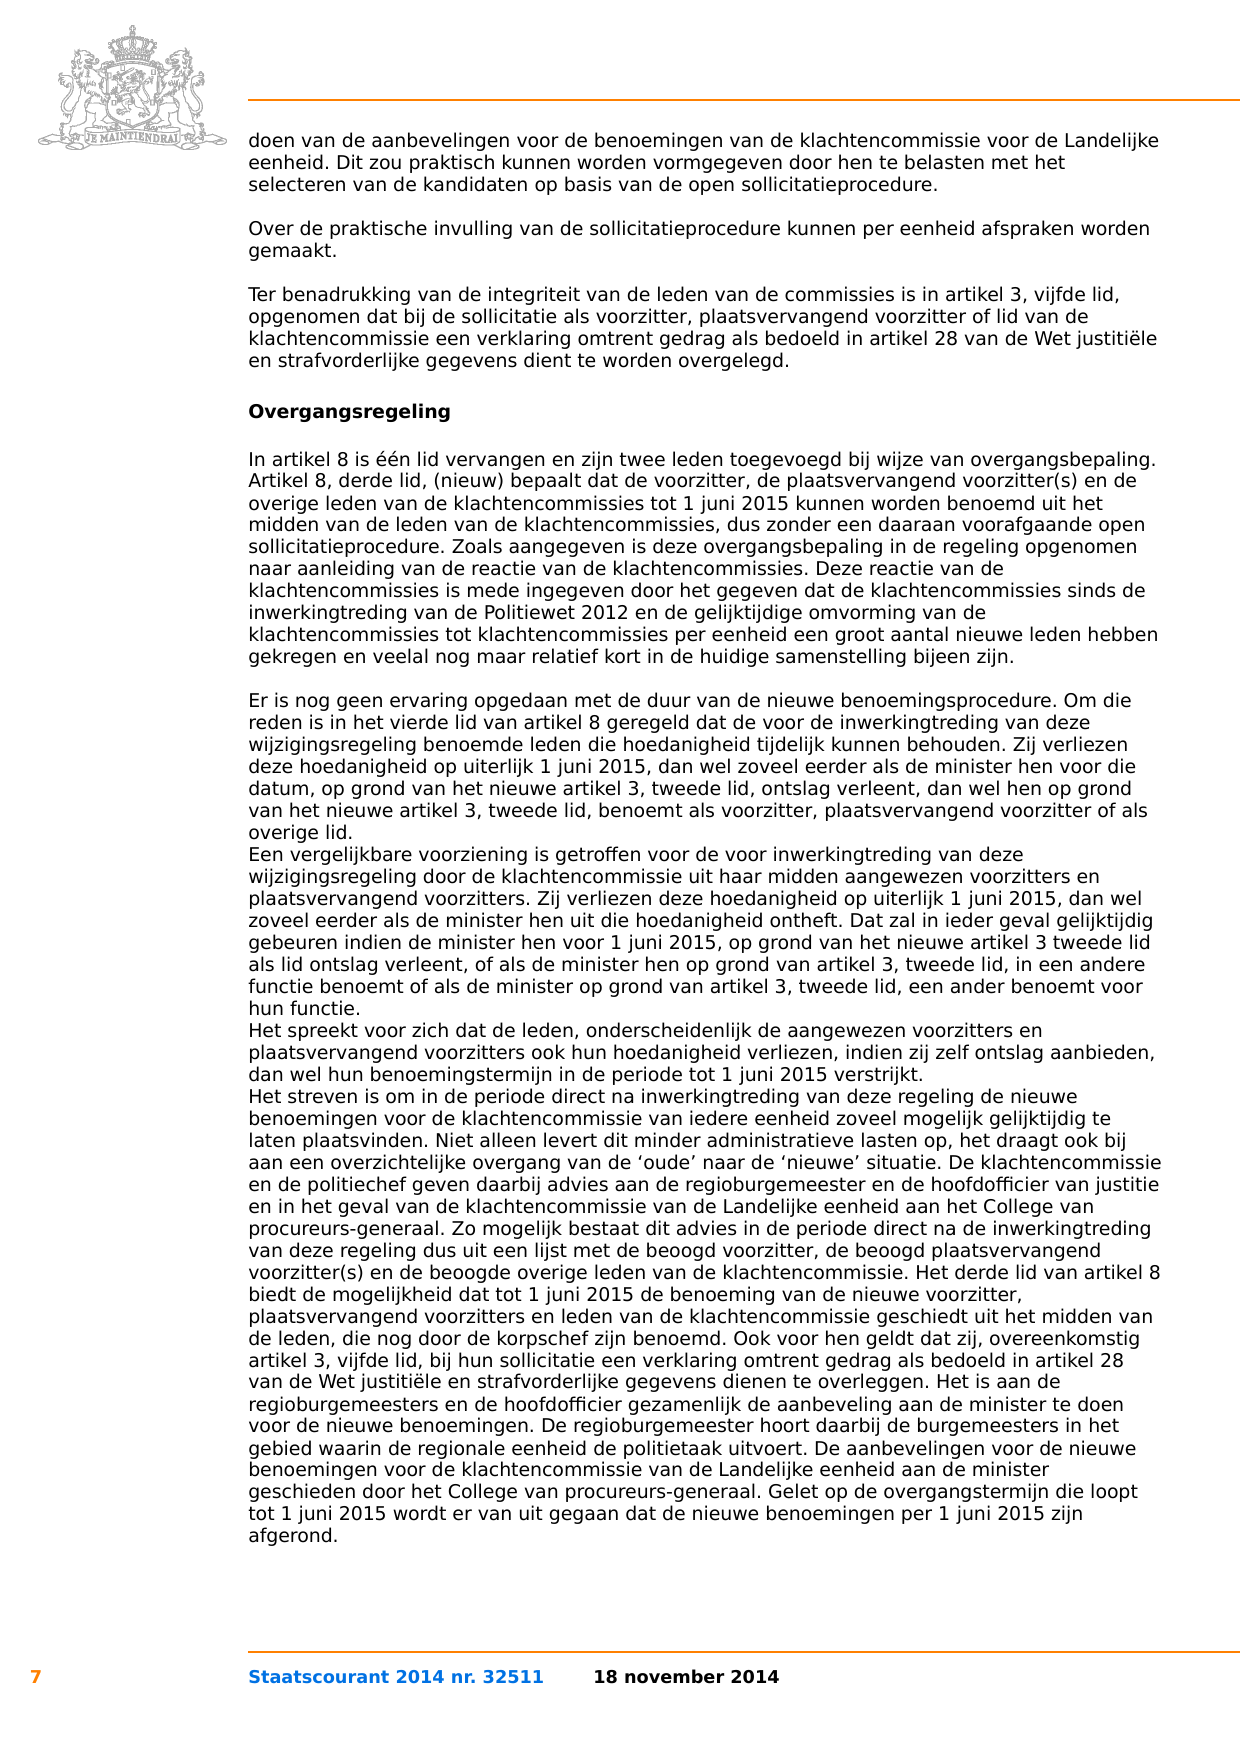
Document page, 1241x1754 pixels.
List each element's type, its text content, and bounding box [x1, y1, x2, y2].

picture [38, 25, 227, 150]
text Het spreekt voor zich dat de leden, onderscheidenlijk de aangewezen voorzitters en plaatsvervangend voorzitters ook hun hoedanigheid verliezen, indien zij zelf ontslag aanbieden, dan wel hun benoemingstermijn in de periode tot 1 juni 2015 verstrijkt. [248, 1020, 1163, 1086]
text Een vergelijkbare voorziening is getroffen voor de voor inwerkingtreding van deze wijzigingsregeling door de klachtencommissie uit haar midden aangewezen voorzitters en plaatsvervangend voorzitters. Zij verliezen deze hoedanigheid op uiterlijk 1 juni 2015, dan wel zoveel eerder als de minister hen uit die hoedanigheid ontheft. Dat zal in ieder geval gelijktijdig gebeuren indien de minister hen voor 1 juni 2015, op grond van het nieuwe artikel 3 tweede lid als lid ontslag verleent, of als de minister hen op grond van artikel 3, tweede lid, in een andere functie benoemt of als de minister op grond van artikel 3, tweede lid, een ander benoemt voor hun functie. [248, 844, 1163, 1020]
text doen van de aanbevelingen voor de benoemingen van de klachtencommissie voor de Landelijke eenheid. Dit zou praktisch kunnen worden vormgegeven door hen te belasten met het selecteren van de kandidaten op basis van de open sollicitatieprocedure. [248, 130, 1163, 196]
text Er is nog geen ervaring opgedaan met de duur van de nieuwe benoemingsprocedure. Om die reden is in het vierde lid van artikel 8 geregeld dat de voor de inwerkingtreding van deze wijzigingsregeling benoemde leden die hoedanigheid tijdelijk kunnen behouden. Zij verliezen deze hoedanigheid op uiterlijk 1 juni 2015, dan wel zoveel eerder als de minister hen voor die datum, op grond van het nieuwe artikel 3, tweede lid, ontslag verleent, dan wel hen op grond van het nieuwe artikel 3, tweede lid, benoemt als voorzitter, plaatsvervangend voorzitter of als overige lid. [248, 690, 1163, 844]
text Artikel 8, derde lid, (nieuw) bepaalt dat de voorzitter, de plaatsvervangend voorzitter(s) en de overige leden van de klachtencommissies tot 1 juni 2015 kunnen worden benoemd uit het midden van de leden van de klachtencommissies, dus zonder een daaraan voorafgaande open sollicitatieprocedure. Zoals aangegeven is deze overgangsbepaling in de regeling opgenomen naar aanleiding van de reactie van de klachtencommissies. Deze reactie van de klachtencommissies is mede ingegeven door het gegeven dat de klachtencommissies sinds de inwerkingtreding van de Politiewet 2012 en de gelijktijdige omvorming van de klachtencommissies tot klachtencommissies per eenheid een groot aantal nieuwe leden hebben gekregen en veelal nog maar relatief kort in de huidige samenstelling bijeen zijn. [248, 470, 1163, 668]
text In artikel 8 is één lid vervangen en zijn twee leden toegevoegd bij wijze van overgangsbepaling. [248, 448, 1163, 470]
text Het streven is om in de periode direct na inwerkingtreding van deze regeling de nieuwe benoemingen voor de klachtencommissie van iedere eenheid zoveel mogelijk gelijktijdig te laten plaatsvinden. Niet alleen levert dit minder administratieve lasten op, het draagt ook bij aan een overzichtelijke overgang van de ‘oude’ naar de ‘nieuwe’ situatie. De klachtencommissie en de politiechef geven daarbij advies aan de regioburgemeester en de hoofdofficier van justitie en in het geval van de klachtencommissie van de Landelijke eenheid aan het College van procureurs-generaal. Zo mogelijk bestaat dit advies in de periode direct na de inwerkingtreding van deze regeling dus uit een lijst met de beoogd voorzitter, de beoogd plaatsvervangend voorzitter(s) en de beoogde overige leden van de klachtencommissie. Het derde lid van artikel 8 biedt de mogelijkheid dat tot 1 juni 2015 de benoeming van de nieuwe voorzitter, plaatsvervangend voorzitters en leden van de klachtencommissie geschiedt uit het midden van de leden, die nog door de korpschef zijn benoemd. Ook voor hen geldt dat zij, overeenkomstig artikel 3, vijfde lid, bij hun sollicitatie een verklaring omtrent gedrag als bedoeld in artikel 28 van de Wet justitiële en strafvorderlijke gegevens dienen te overleggen. Het is aan de regioburgemeesters en de hoofdofficier gezamenlijk de aanbeveling aan de minister te doen voor de nieuwe benoemingen. De regioburgemeester hoort daarbij de burgemeesters in het gebied waarin de regionale eenheid de politietaak uitvoert. De aanbevelingen voor de nieuwe benoemingen voor de klachtencommissie van de Landelijke eenheid aan de minister geschieden door het College van procureurs-generaal. Gelet op de overgangstermijn die loopt tot 1 juni 2015 wordt er van uit gegaan dat de nieuwe benoemingen per 1 juni 2015 zijn afgerond. [248, 1086, 1163, 1547]
subtitle Overgangsregeling [248, 401, 1163, 423]
text Over de praktische invulling van de sollicitatieprocedure kunnen per eenheid afspraken worden gemaakt. [248, 218, 1163, 262]
text Ter benadrukking van de integriteit van de leden van de commissies is in artikel 3, vijfde lid, opgenomen dat bij de sollicitatie als voorzitter, plaatsvervangend voorzitter of lid van de klachtencommissie een verklaring omtrent gedrag als bedoeld in artikel 28 van de Wet justitiële en strafvorderlijke gegevens dient te worden overgelegd. [248, 283, 1163, 371]
